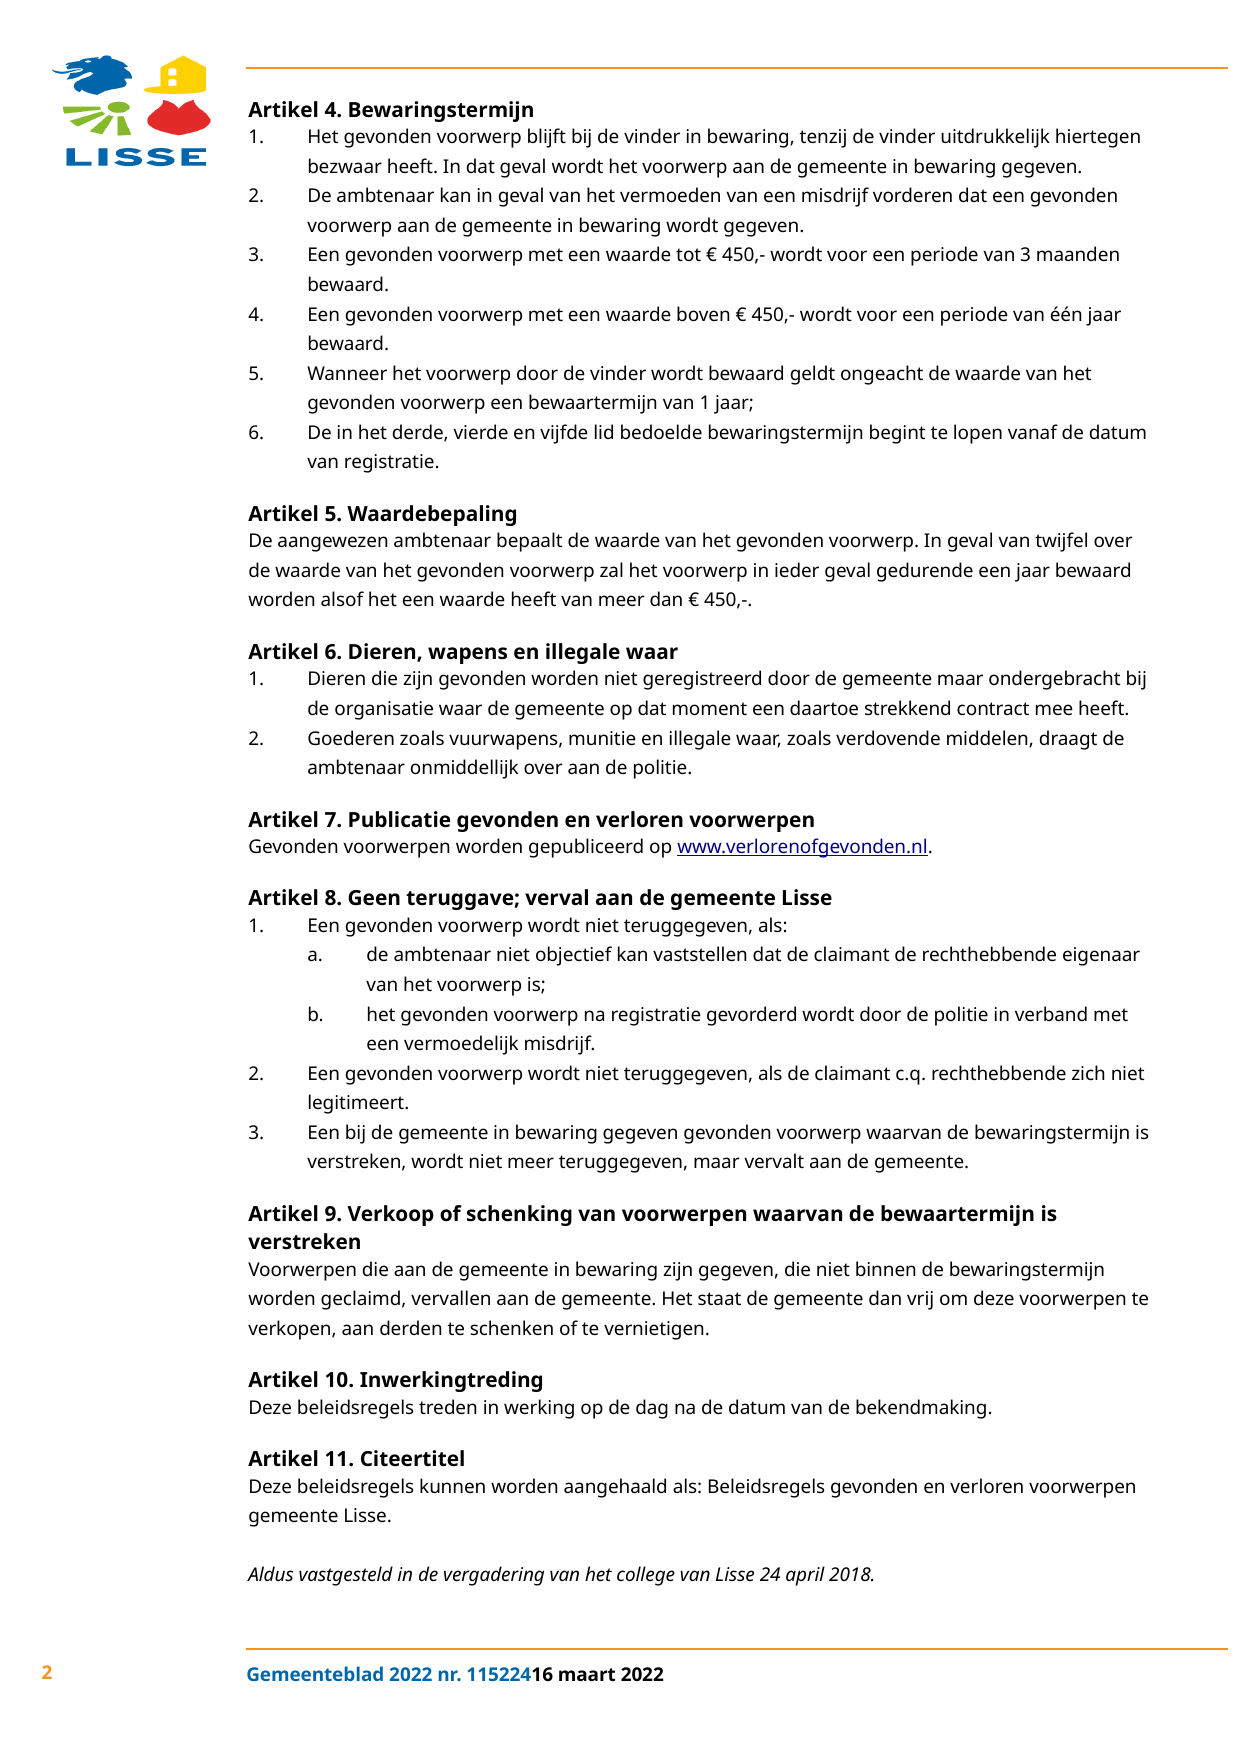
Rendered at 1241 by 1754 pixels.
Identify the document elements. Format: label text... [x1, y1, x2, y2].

text Deze beleidsregels kunnen worden aangehaald als: Beleidsregels gevonden en verloren voorwerpen gemeente Lisse. [248, 1473, 1152, 1528]
picture [41, 47, 231, 172]
text Artikel 11. Citeertitel [248, 1444, 1152, 1473]
text Artikel 6. Dieren, wapens en illegale waar [248, 637, 1152, 666]
list het gevonden voorwerp na registratie gevorderd wordt door de politie in verband met een vermoedelijk misdrijf. [307, 1001, 1152, 1056]
list Wanneer het voorwerp door de vinder wordt bewaard geldt ongeacht de waarde van het gevonden voorwerp een bewaartermijn van 1 jaar; [248, 360, 1152, 415]
list de ambtenaar niet objectief kan vaststellen dat de claimant de rechthebbende eigenaar van het voorwerp is; [307, 942, 1152, 997]
text Aldus vastgesteld in de vergadering van het college van Lisse 24 april 2018. [248, 1562, 1152, 1587]
text Artikel 4. Bewaringstermijn [248, 95, 1152, 123]
list Een gevonden voorwerp met een waarde boven € 450,- wordt voor een periode van één jaar bewaard. [248, 301, 1152, 356]
list Het gevonden voorwerp blijft bij de vinder in bewaring, tenzij de vinder uitdrukkelijk hiertegen bezwaar heeft. In dat geval wordt het voorwerp aan de gemeente in bewaring gegeven. [248, 123, 1152, 178]
list Dieren die zijn gevonden worden niet geregistreerd door de gemeente maar ondergebracht bij de organisatie waar de gemeente op dat moment een daartoe strekkend contract mee heeft. [248, 666, 1152, 721]
list Een bij de gemeente in bewaring gegeven gevonden voorwerp waarvan de bewaringstermijn is verstreken, wordt niet meer teruggegeven, maar vervalt aan de gemeente. [248, 1119, 1152, 1174]
list Een gevonden voorwerp wordt niet teruggegeven, als de claimant c.q. rechthebbende zich niet legitimeert. [248, 1060, 1152, 1115]
text Deze beleidsregels treden in werking op de dag na de datum van de bekendmaking. [248, 1394, 1152, 1420]
text Artikel 8. Geen teruggave; verval aan de gemeente Lisse [248, 883, 1152, 912]
list Een gevonden voorwerp wordt niet teruggegeven, als: [248, 912, 1152, 938]
list De in het derde, vierde en vijfde lid bedoelde bewaringstermijn begint te lopen vanaf de datum van registratie. [248, 419, 1152, 474]
list De ambtenaar kan in geval van het vermoeden van een misdrijf vorderen dat een gevonden voorwerp aan de gemeente in bewaring wordt gegeven. [248, 182, 1152, 238]
text Artikel 5. Waardebepaling [248, 499, 1152, 527]
text Artikel 9. Verkoop of schenking van voorwerpen waarvan de bewaartermijn is verstreken [248, 1199, 1152, 1256]
text Artikel 10. Inwerkingtreding [248, 1366, 1152, 1394]
text Artikel 7. Publicatie gevonden en verloren voorwerpen [248, 805, 1152, 833]
list Een gevonden voorwerp met een waarde tot € 450,- wordt voor een periode van 3 maanden bewaard. [248, 242, 1152, 297]
text De aangewezen ambtenaar bepaalt de waarde van het gevonden voorwerp. In geval van twijfel over de waarde van het gevonden voorwerp zal het voorwerp in ieder geval gedurende een jaar bewaard worden alsof het een waarde heeft van meer dan € 450,-. [248, 527, 1152, 612]
list Goederen zoals vuurwapens, munitie en illegale waar, zoals verdovende middelen, draagt de ambtenaar onmiddellijk over aan de politie. [248, 725, 1152, 780]
text Voorwerpen die aan de gemeente in bewaring zijn gegeven, die niet binnen de bewaringstermijn worden geclaimd, vervallen aan de gemeente. Het staat de gemeente dan vrij om deze voorwerpen te verkopen, aan derden te schenken of te vernietigen. [248, 1256, 1152, 1341]
text Gevonden voorwerpen worden gepubliceerd op www.verlorenofgevonden.nl. [248, 833, 1152, 859]
